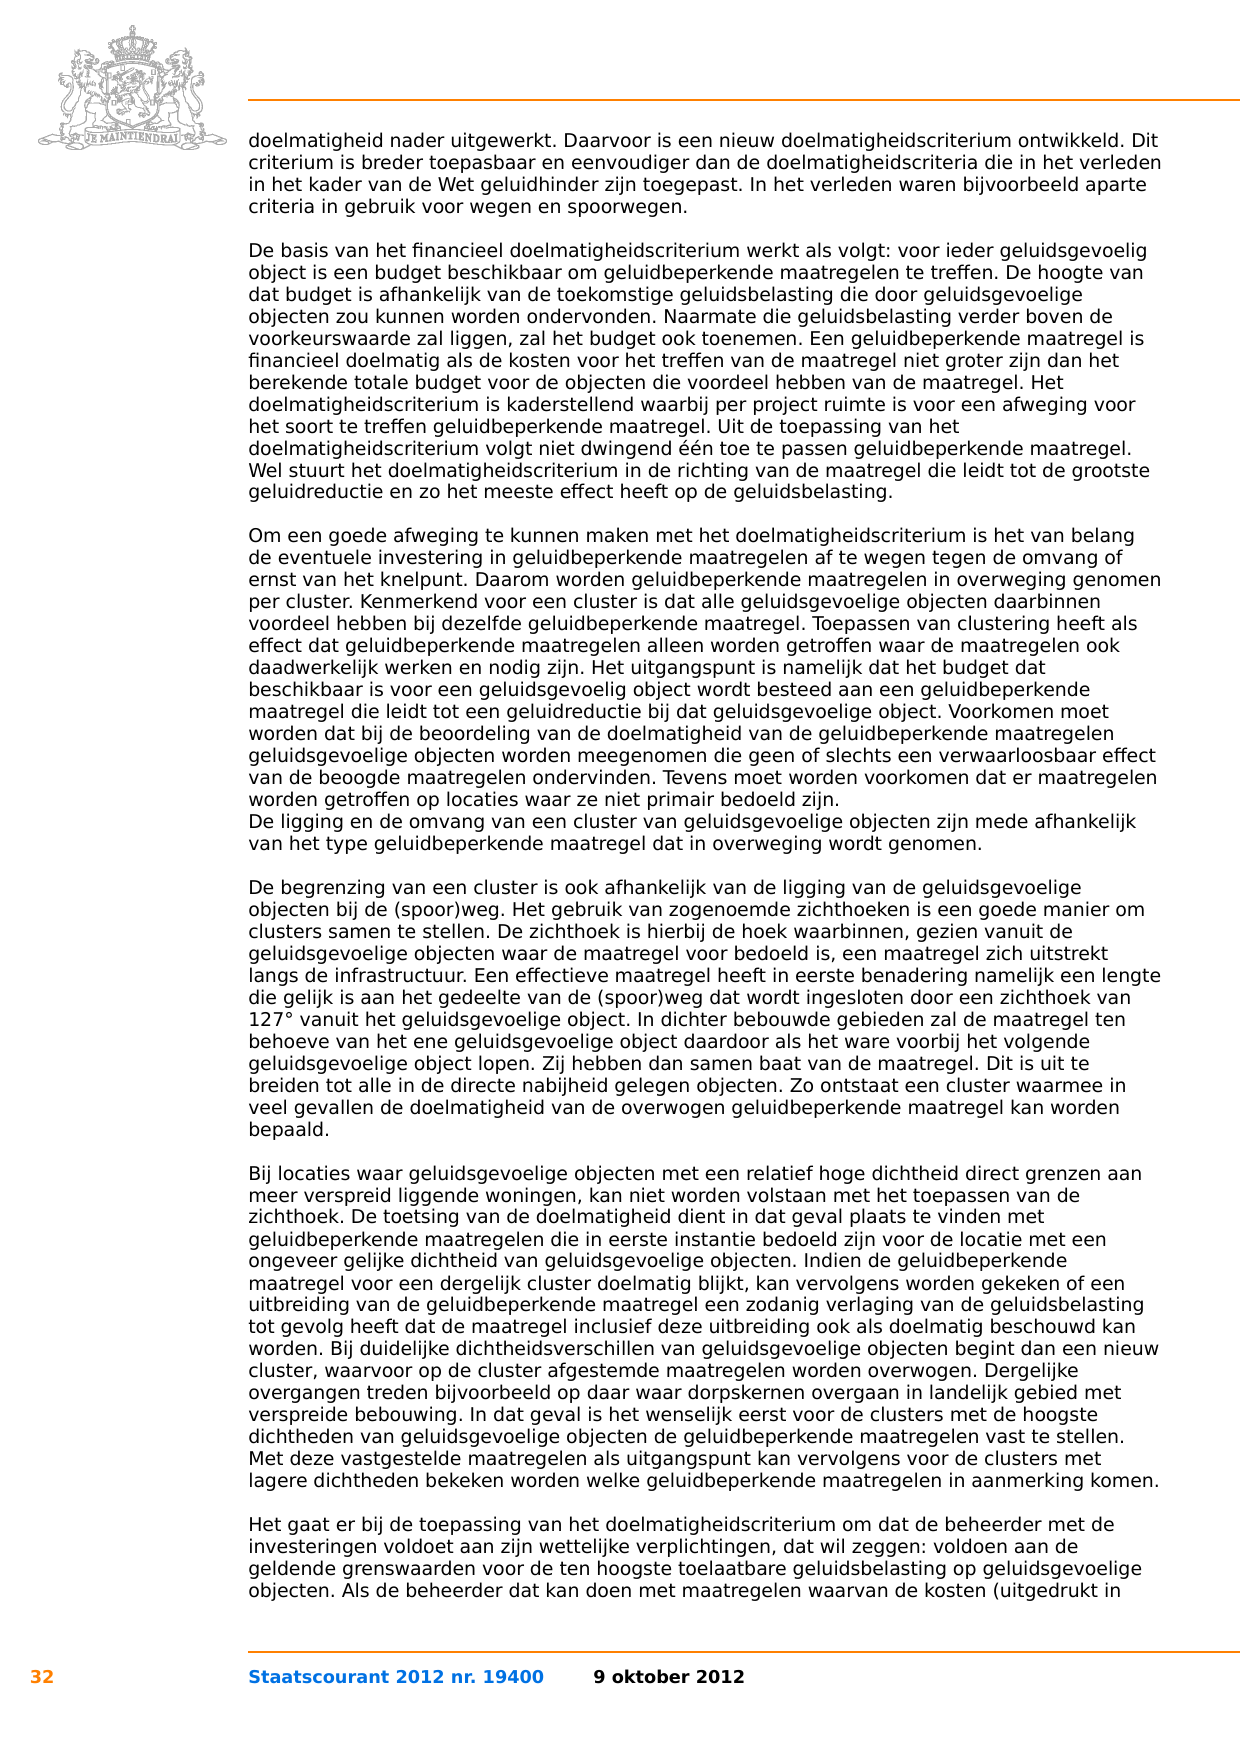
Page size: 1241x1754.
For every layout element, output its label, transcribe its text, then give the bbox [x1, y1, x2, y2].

text De ligging en de omvang van een cluster van geluidsgevoelige objecten zijn mede afhankelijk van het type geluidbeperkende maatregel dat in overweging wordt genomen. [248, 811, 1163, 855]
text De basis van het financieel doelmatigheidscriterium werkt als volgt: voor ieder geluidsgevoelig object is een budget beschikbaar om geluidbeperkende maatregelen te treffen. De hoogte van dat budget is afhankelijk van de toekomstige geluidsbelasting die door geluidsgevoelige objecten zou kunnen worden ondervonden. Naarmate die geluidsbelasting verder boven de voorkeurswaarde zal liggen, zal het budget ook toenemen. Een geluidbeperkende maatregel is financieel doelmatig als de kosten voor het treffen van de maatregel niet groter zijn dan het berekende totale budget voor de objecten die voordeel hebben van de maatregel. Het doelmatigheidscriterium is kaderstellend waarbij per project ruimte is voor een afweging voor het soort te treffen geluidbeperkende maatregel. Uit de toepassing van het doelmatigheidscriterium volgt niet dwingend één toe te passen geluidbeperkende maatregel. Wel stuurt het doelmatigheidscriterium in de richting van de maatregel die leidt tot de grootste geluidreductie en zo het meeste effect heeft op de geluidsbelasting. [248, 240, 1163, 503]
text De begrenzing van een cluster is ook afhankelijk van de ligging van de geluidsgevoelige objecten bij de (spoor)weg. Het gebruik van zogenoemde zichthoeken is een goede manier om clusters samen te stellen. De zichthoek is hierbij de hoek waarbinnen, gezien vanuit de geluidsgevoelige objecten waar de maatregel voor bedoeld is, een maatregel zich uitstrekt langs de infrastructuur. Een effectieve maatregel heeft in eerste benadering namelijk een lengte die gelijk is aan het gedeelte van de (spoor)weg dat wordt ingesloten door een zichthoek van 127° vanuit het geluidsgevoelige object. In dichter bebouwde gebieden zal de maatregel ten behoeve van het ene geluidsgevoelige object daardoor als het ware voorbij het volgende geluidsgevoelige object lopen. Zij hebben dan samen baat van de maatregel. Dit is uit te breiden tot alle in de directe nabijheid gelegen objecten. Zo ontstaat een cluster waarmee in veel gevallen de doelmatigheid van de overwogen geluidbeperkende maatregel kan worden bepaald. [248, 877, 1163, 1141]
text doelmatigheid nader uitgewerkt. Daarvoor is een nieuw doelmatigheidscriterium ontwikkeld. Dit criterium is breder toepasbaar en eenvoudiger dan de doelmatigheidscriteria die in het verleden in het kader van de Wet geluidhinder zijn toegepast. In het verleden waren bijvoorbeeld aparte criteria in gebruik voor wegen en spoorwegen. [248, 130, 1163, 218]
text Om een goede afweging te kunnen maken met het doelmatigheidscriterium is het van belang de eventuele investering in geluidbeperkende maatregelen af te wegen tegen de omvang of ernst van het knelpunt. Daarom worden geluidbeperkende maatregelen in overweging genomen per cluster. Kenmerkend voor een cluster is dat alle geluidsgevoelige objecten daarbinnen voordeel hebben bij dezelfde geluidbeperkende maatregel. Toepassen van clustering heeft als effect dat geluidbeperkende maatregelen alleen worden getroffen waar de maatregelen ook daadwerkelijk werken en nodig zijn. Het uitgangspunt is namelijk dat het budget dat beschikbaar is voor een geluidsgevoelig object wordt besteed aan een geluidbeperkende maatregel die leidt tot een geluidreductie bij dat geluidsgevoelige object. Voorkomen moet worden dat bij de beoordeling van de doelmatigheid van de geluidbeperkende maatregelen geluidsgevoelige objecten worden meegenomen die geen of slechts een verwaarloosbaar effect van de beoogde maatregelen ondervinden. Tevens moet worden voorkomen dat er maatregelen worden getroffen op locaties waar ze niet primair bedoeld zijn. [248, 525, 1163, 811]
text Het gaat er bij de toepassing van het doelmatigheidscriterium om dat de beheerder met de investeringen voldoet aan zijn wettelijke verplichtingen, dat wil zeggen: voldoen aan de geldende grenswaarden voor de ten hoogste toelaatbare geluidsbelasting op geluidsgevoelige objecten. Als de beheerder dat kan doen met maatregelen waarvan de kosten (uitgedrukt in [248, 1514, 1163, 1602]
picture [38, 25, 227, 150]
text Bij locaties waar geluidsgevoelige objecten met een relatief hoge dichtheid direct grenzen aan meer verspreid liggende woningen, kan niet worden volstaan met het toepassen van de zichthoek. De toetsing van de doelmatigheid dient in dat geval plaats te vinden met geluidbeperkende maatregelen die in eerste instantie bedoeld zijn voor de locatie met een ongeveer gelijke dichtheid van geluidsgevoelige objecten. Indien de geluidbeperkende maatregel voor een dergelijk cluster doelmatig blijkt, kan vervolgens worden gekeken of een uitbreiding van de geluidbeperkende maatregel een zodanig verlaging van de geluidsbelasting tot gevolg heeft dat de maatregel inclusief deze uitbreiding ook als doelmatig beschouwd kan worden. Bij duidelijke dichtheidsverschillen van geluidsgevoelige objecten begint dan een nieuw cluster, waarvoor op de cluster afgestemde maatregelen worden overwogen. Dergelijke overgangen treden bijvoorbeeld op daar waar dorpskernen overgaan in landelijk gebied met verspreide bebouwing. In dat geval is het wenselijk eerst voor de clusters met de hoogste dichtheden van geluidsgevoelige objecten de geluidbeperkende maatregelen vast te stellen. Met deze vastgestelde maatregelen als uitgangspunt kan vervolgens voor de clusters met lagere dichtheden bekeken worden welke geluidbeperkende maatregelen in aanmerking komen. [248, 1162, 1163, 1492]
